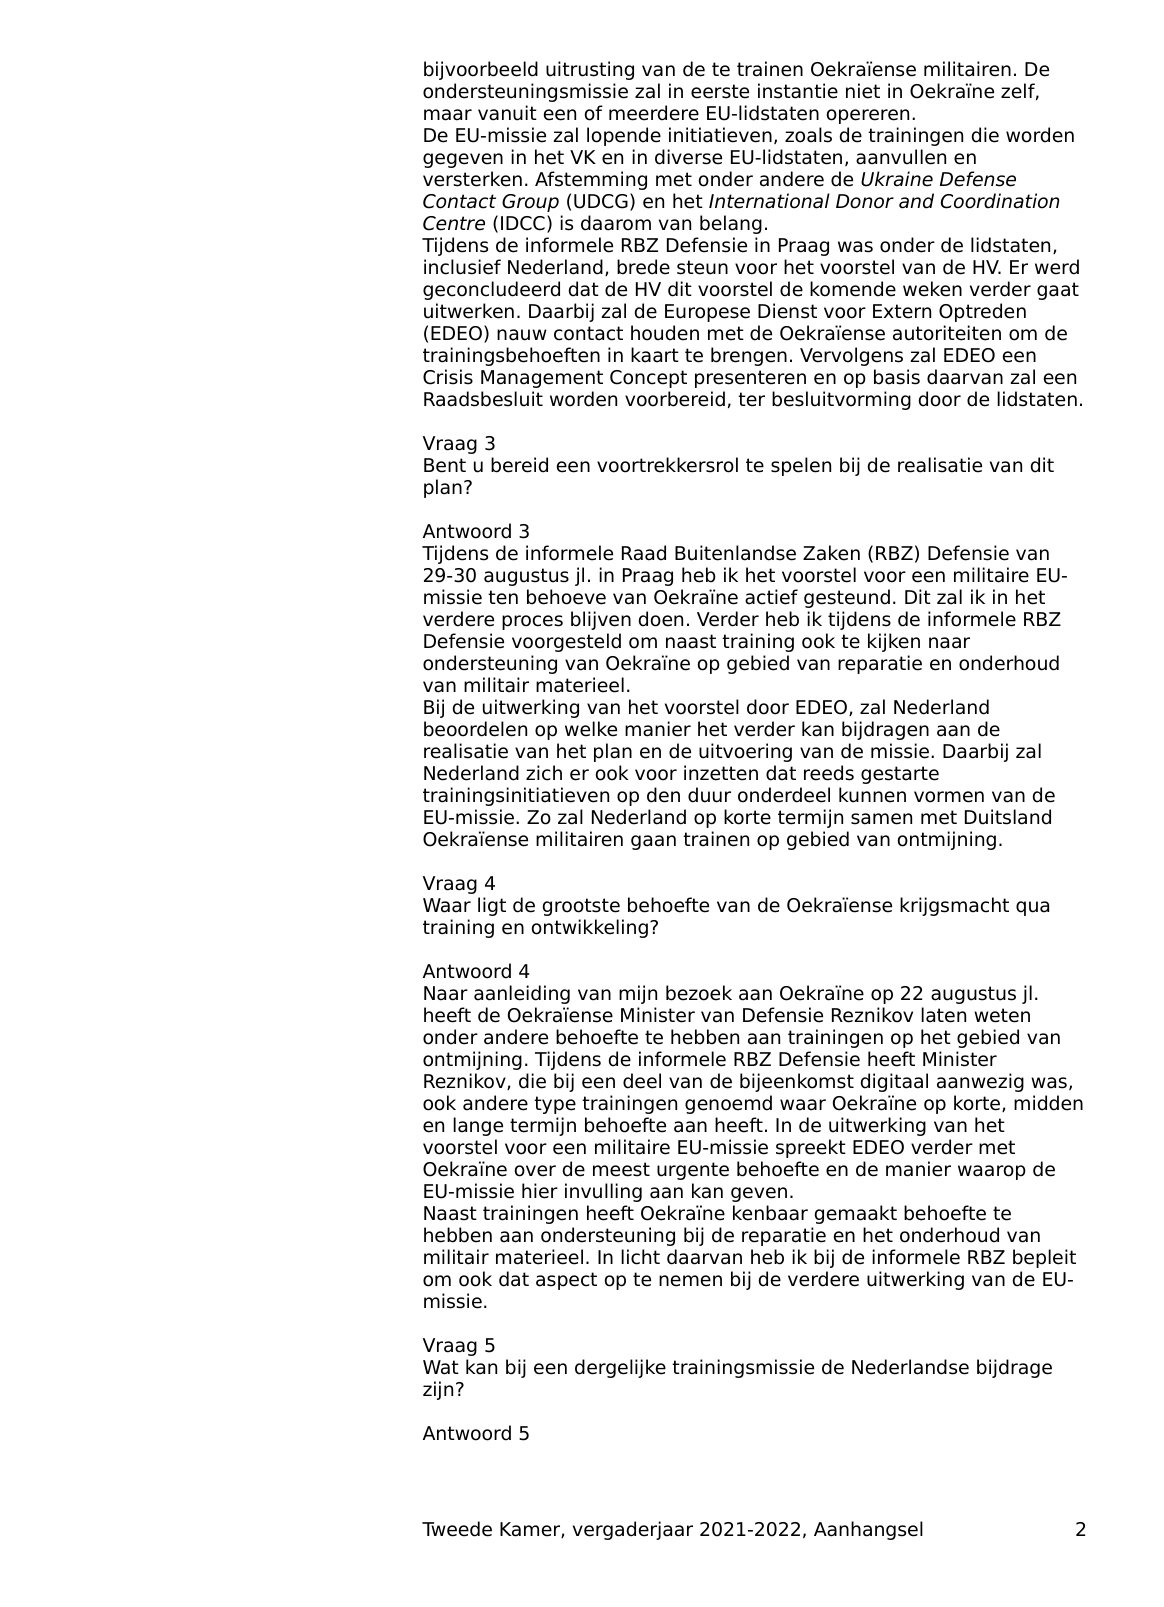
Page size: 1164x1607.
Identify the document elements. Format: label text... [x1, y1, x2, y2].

text Bij de uitwerking van het voorstel door EDEO, zal Nederland beoordelen op welke manier het verder kan bijdragen aan de realisatie van het plan en de uitvoering van de missie. Daarbij zal Nederland zich er ook voor inzetten dat reeds gestarte trainingsinitiatieven op den duur onderdeel kunnen vormen van de EU-missie. Zo zal Nederland op korte termijn samen met Duitsland Oekraïense militairen gaan trainen op gebied van ontmijning. [422, 697, 1087, 851]
text Antwoord 3 [422, 521, 1087, 543]
text Vraag 5 [422, 1335, 1087, 1357]
text Antwoord 4 [422, 961, 1087, 983]
text De EU-missie zal lopende initiatieven, zoals de trainingen die worden gegeven in het VK en in diverse EU-lidstaten, aanvullen en versterken. Afstemming met onder andere de Ukraine Defense Contact Group (UDCG) en het International Donor and Coordination Centre (IDCC) is daarom van belang. [422, 125, 1087, 235]
text bijvoorbeeld uitrusting van de te trainen Oekraïense militairen. De ondersteuningsmissie zal in eerste instantie niet in Oekraïne zelf, maar vanuit een of meerdere EU-lidstaten opereren. [422, 59, 1087, 125]
text Vraag 4 [422, 873, 1087, 895]
text Waar ligt de grootste behoefte van de Oekraïense krijgsmacht qua training en ontwikkeling? [422, 895, 1087, 939]
text Naast trainingen heeft Oekraïne kenbaar gemaakt behoefte te hebben aan ondersteuning bij de reparatie en het onderhoud van militair materieel. In licht daarvan heb ik bij de informele RBZ bepleit om ook dat aspect op te nemen bij de verdere uitwerking van de EU-missie. [422, 1203, 1087, 1313]
text Tijdens de informele Raad Buitenlandse Zaken (RBZ) Defensie van 29-30 augustus jl. in Praag heb ik het voorstel voor een militaire EU-missie ten behoeve van Oekraïne actief gesteund. Dit zal ik in het verdere proces blijven doen. Verder heb ik tijdens de informele RBZ Defensie voorgesteld om naast training ook te kijken naar ondersteuning van Oekraïne op gebied van reparatie en onderhoud van militair materieel. [422, 543, 1087, 697]
text Bent u bereid een voortrekkersrol te spelen bij de realisatie van dit plan? [422, 455, 1087, 499]
text Wat kan bij een dergelijke trainingsmissie de Nederlandse bijdrage zijn? [422, 1357, 1087, 1401]
text Vraag 3 [422, 433, 1087, 455]
text Antwoord 5 [422, 1423, 1087, 1445]
text Naar aanleiding van mijn bezoek aan Oekraïne op 22 augustus jl. heeft de Oekraïense Minister van Defensie Reznikov laten weten onder andere behoefte te hebben aan trainingen op het gebied van ontmijning. Tijdens de informele RBZ Defensie heeft Minister Reznikov, die bij een deel van de bijeenkomst digitaal aanwezig was, ook andere type trainingen genoemd waar Oekraïne op korte, midden en lange termijn behoefte aan heeft. In de uitwerking van het voorstel voor een militaire EU-missie spreekt EDEO verder met Oekraïne over de meest urgente behoefte en de manier waarop de EU-missie hier invulling aan kan geven. [422, 983, 1087, 1203]
text Tijdens de informele RBZ Defensie in Praag was onder de lidstaten, inclusief Nederland, brede steun voor het voorstel van de HV. Er werd geconcludeerd dat de HV dit voorstel de komende weken verder gaat uitwerken. Daarbij zal de Europese Dienst voor Extern Optreden (EDEO) nauw contact houden met de Oekraïense autoriteiten om de trainingsbehoeften in kaart te brengen. Vervolgens zal EDEO een Crisis Management Concept presenteren en op basis daarvan zal een Raadsbesluit worden voorbereid, ter besluitvorming door de lidstaten. [422, 235, 1087, 411]
